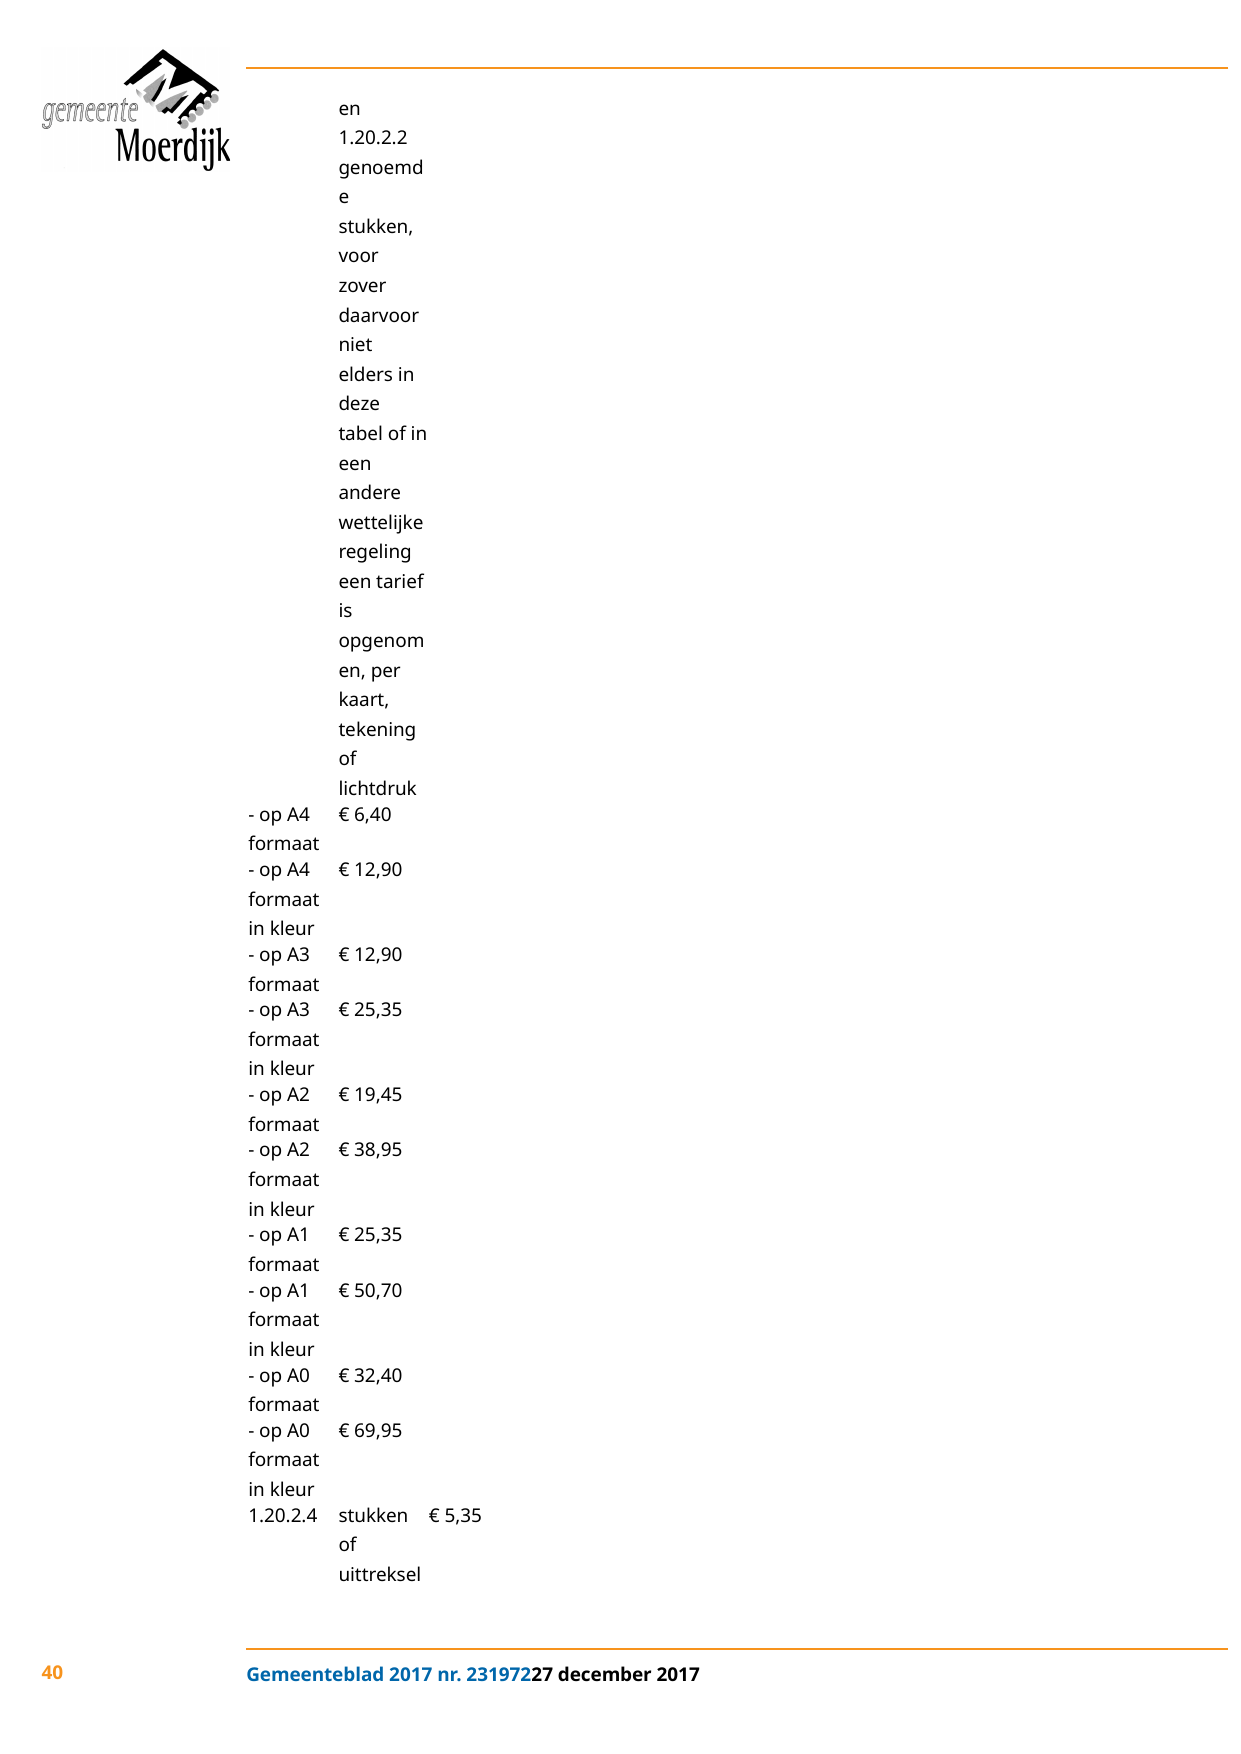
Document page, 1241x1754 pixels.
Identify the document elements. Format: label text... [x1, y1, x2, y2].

table_cell [429, 95, 519, 801]
table_cell en 1.20.2.2 genoemde stukken, voor zover daarvoor niet elders in deze tabel of in een andere wettelijke regeling een tarief is opgenomen, per kaart, tekening of lichtdruk [338, 95, 429, 801]
table_cell € 69,95 [338, 1417, 429, 1502]
table_cell € 19,45 [338, 1081, 429, 1137]
table_cell € 32,40 [338, 1362, 429, 1417]
table_cell [248, 95, 338, 801]
table_cell - op A1 formaat [248, 1222, 338, 1277]
table_cell - op A0 formaat in kleur [248, 1417, 338, 1502]
table_cell € 38,95 [338, 1137, 429, 1222]
table_cell - op A3 formaat [248, 941, 338, 996]
table_cell - op A3 formaat in kleur [248, 996, 338, 1081]
table_cell - op A2 formaat in kleur [248, 1137, 338, 1222]
table_cell € 25,35 [338, 996, 429, 1081]
table_cell - op A4 formaat in kleur [248, 856, 338, 941]
table_cell € 50,70 [338, 1277, 429, 1362]
table_cell € 6,40 [338, 801, 429, 856]
picture [41, 47, 231, 172]
table_cell € 5,35 [429, 1502, 519, 1587]
table_cell - op A0 formaat [248, 1362, 338, 1417]
table_cell - op A1 formaat in kleur [248, 1277, 338, 1362]
table_cell - op A2 formaat [248, 1081, 338, 1137]
table_cell stukken of uittreksel [338, 1502, 429, 1587]
table_cell € 12,90 [338, 941, 429, 996]
table_cell 1.20.2.4 [248, 1502, 338, 1587]
table_cell € 25,35 [338, 1222, 429, 1277]
table_cell - op A4 formaat [248, 801, 338, 856]
table_cell € 12,90 [338, 856, 429, 941]
